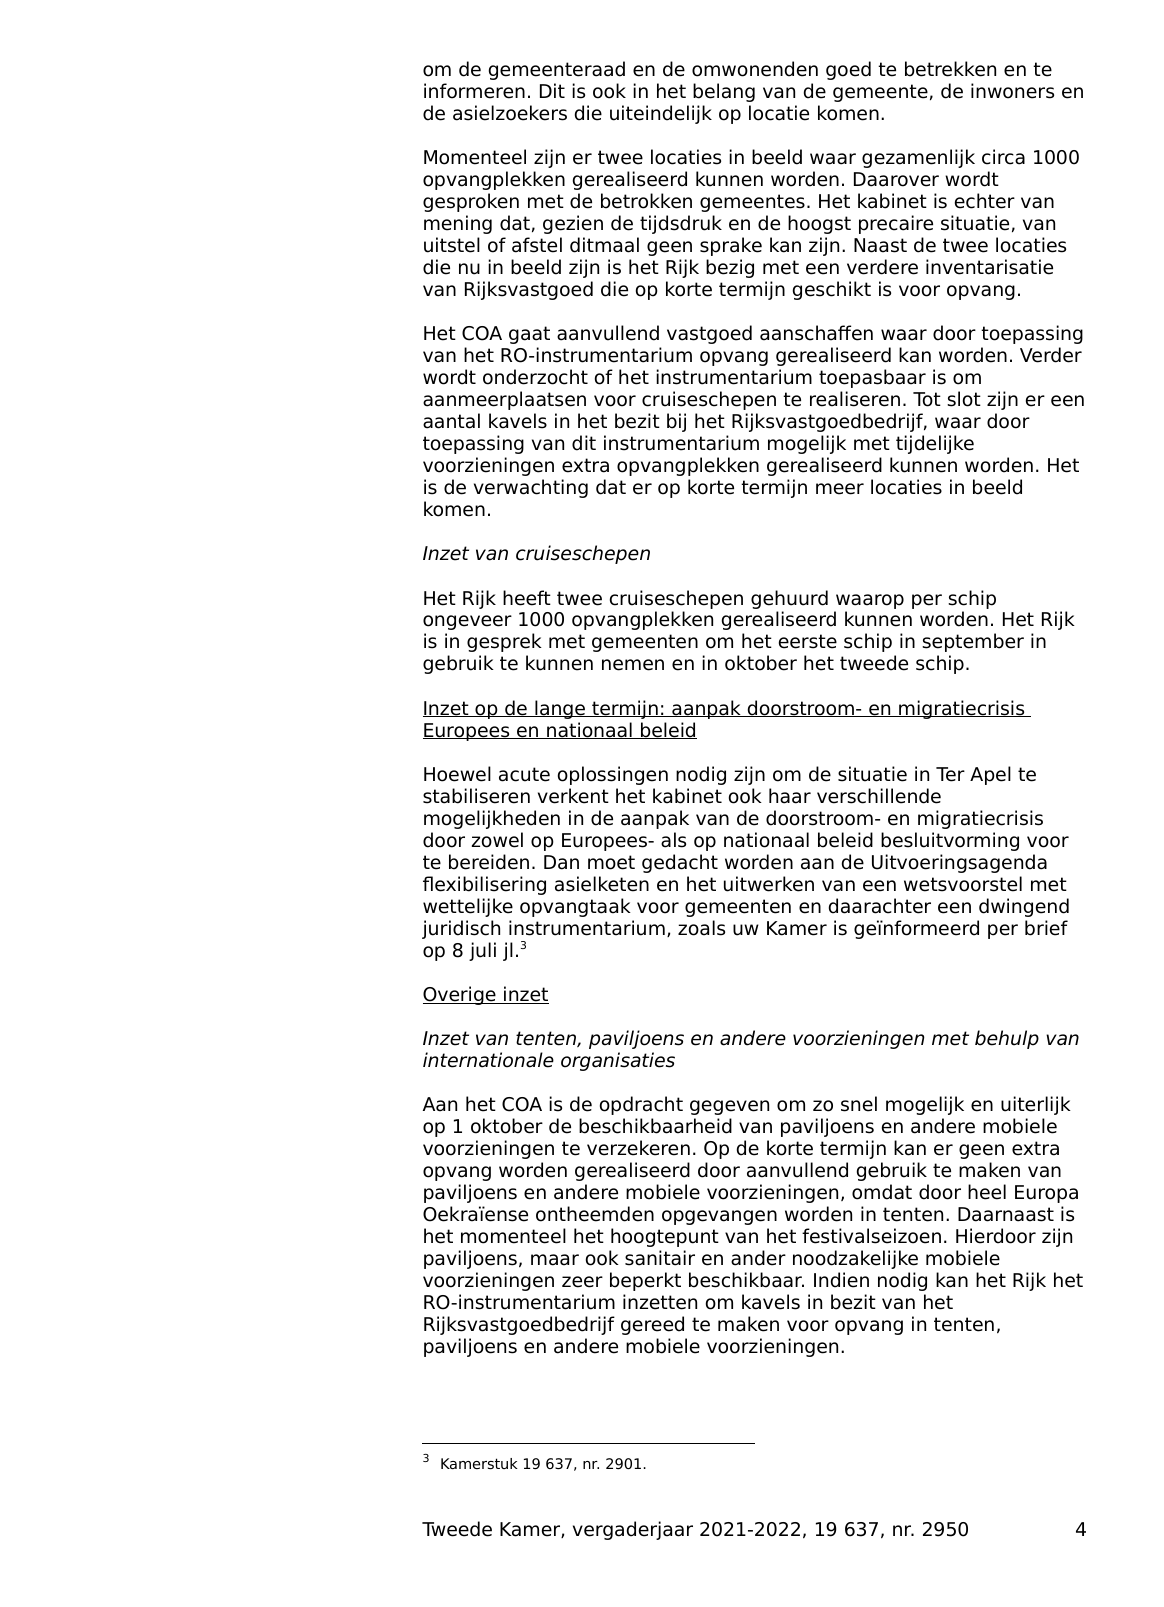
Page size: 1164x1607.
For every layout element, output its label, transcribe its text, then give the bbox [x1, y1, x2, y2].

subtitle Inzet op de lange termijn: aanpak doorstroom- en migratiecrisis Europees en nationaal beleid [422, 697, 1087, 741]
text om de gemeenteraad en de omwonenden goed te betrekken en te informeren. Dit is ook in het belang van de gemeente, de inwoners en de asielzoekers die uiteindelijk op locatie komen. [422, 59, 1087, 125]
text Het Rijk heeft twee cruiseschepen gehuurd waarop per schip ongeveer 1000 opvangplekken gerealiseerd kunnen worden. Het Rijk is in gesprek met gemeenten om het eerste schip in september in gebruik te kunnen nemen en in oktober het tweede schip. [422, 587, 1087, 675]
text Aan het COA is de opdracht gegeven om zo snel mogelijk en uiterlijk op 1 oktober de beschikbaarheid van paviljoens en andere mobiele voorzieningen te verzekeren. Op de korte termijn kan er geen extra opvang worden gerealiseerd door aanvullend gebruik te maken van paviljoens en andere mobiele voorzieningen, omdat door heel Europa Oekraïense ontheemden opgevangen worden in tenten. Daarnaast is het momenteel het hoogtepunt van het festivalseizoen. Hierdoor zijn paviljoens, maar ook sanitair en ander noodzakelijke mobiele voorzieningen zeer beperkt beschikbaar. Indien nodig kan het Rijk het RO-instrumentarium inzetten om kavels in bezit van het Rijksvastgoedbedrijf gereed te maken voor opvang in tenten, paviljoens en andere mobiele voorzieningen. [422, 1094, 1087, 1358]
text Kamerstuk 19 637, nr. 2901. [422, 1452, 1087, 1474]
subtitle Overige inzet [422, 984, 1087, 1006]
subtitle Inzet van cruiseschepen [422, 543, 1087, 565]
text Momenteel zijn er twee locaties in beeld waar gezamenlijk circa 1000 opvangplekken gerealiseerd kunnen worden. Daarover wordt gesproken met de betrokken gemeentes. Het kabinet is echter van mening dat, gezien de tijdsdruk en de hoogst precaire situatie, van uitstel of afstel ditmaal geen sprake kan zijn. Naast de twee locaties die nu in beeld zijn is het Rijk bezig met een verdere inventarisatie van Rijksvastgoed die op korte termijn geschikt is voor opvang. [422, 147, 1087, 301]
subtitle Inzet van tenten, paviljoens en andere voorzieningen met behulp van internationale organisaties [422, 1028, 1087, 1072]
text Hoewel acute oplossingen nodig zijn om de situatie in Ter Apel te stabiliseren verkent het kabinet ook haar verschillende mogelijkheden in de aanpak van de doorstroom- en migratiecrisis door zowel op Europees- als op nationaal beleid besluitvorming voor te bereiden. Dan moet gedacht worden aan de Uitvoeringsagenda flexibilisering asielketen en het uitwerken van een wetsvoorstel met wettelijke opvangtaak voor gemeenten en daarachter een dwingend juridisch instrumentarium, zoals uw Kamer is geïnformeerd per brief op 8 juli jl. [422, 764, 1087, 961]
text Het COA gaat aanvullend vastgoed aanschaffen waar door toepassing van het RO-instrumentarium opvang gerealiseerd kan worden. Verder wordt onderzocht of het instrumentarium toepasbaar is om aanmeerplaatsen voor cruiseschepen te realiseren. Tot slot zijn er een aantal kavels in het bezit bij het Rijksvastgoedbedrijf, waar door toepassing van dit instrumentarium mogelijk met tijdelijke voorzieningen extra opvangplekken gerealiseerd kunnen worden. Het is de verwachting dat er op korte termijn meer locaties in beeld komen. [422, 323, 1087, 521]
